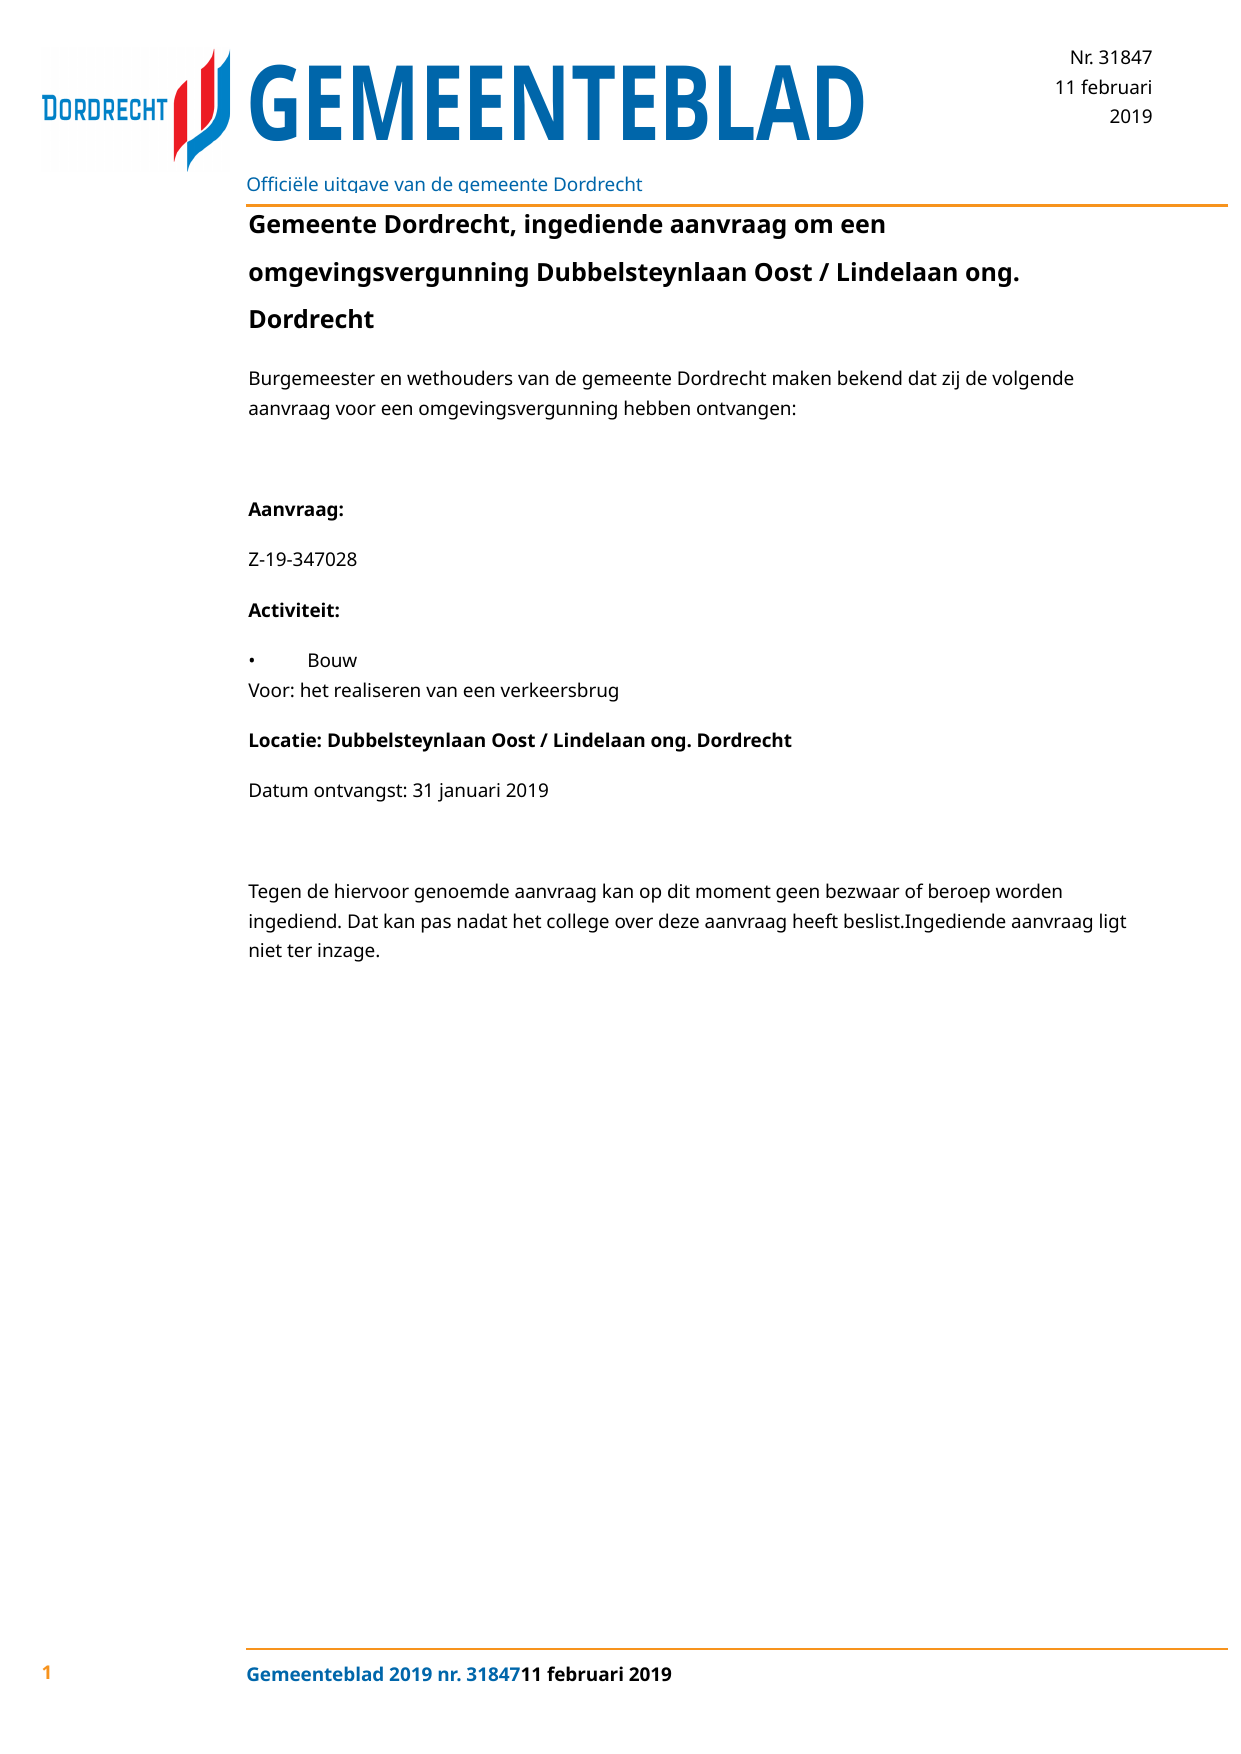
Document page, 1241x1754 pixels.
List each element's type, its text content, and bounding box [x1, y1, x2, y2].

text Aanvraag: [248, 496, 1152, 522]
list Bouw [248, 647, 1152, 673]
text Voor: het realiseren van een verkeersbrug [248, 677, 1152, 702]
text Tegen de hiervoor genoemde aanvraag kan op dit moment geen bezwaar of beroep worden ingediend. Dat kan pas nadat het college over deze aanvraag heeft beslist.Ingediende aanvraag ligt niet ter inzage. [248, 878, 1152, 963]
text Z-19-347028 [248, 546, 1152, 572]
text Gemeente Dordrecht, ingediende aanvraag om een omgevingsvergunning Dubbelsteynlaan Oost / Lindelaan ong. Dordrecht [248, 207, 1152, 336]
text Datum ontvangst: 31 januari 2019 [248, 778, 1152, 803]
text Burgemeester en wethouders van de gemeente Dordrecht maken bekend dat zij de volgende aanvraag voor een omgevingsvergunning hebben ontvangen: [248, 366, 1152, 421]
text Activiteit: [248, 597, 1152, 622]
picture [41, 47, 231, 172]
text Locatie: Dubbelsteynlaan Oost / Lindelaan ong. Dordrecht [248, 727, 1152, 753]
